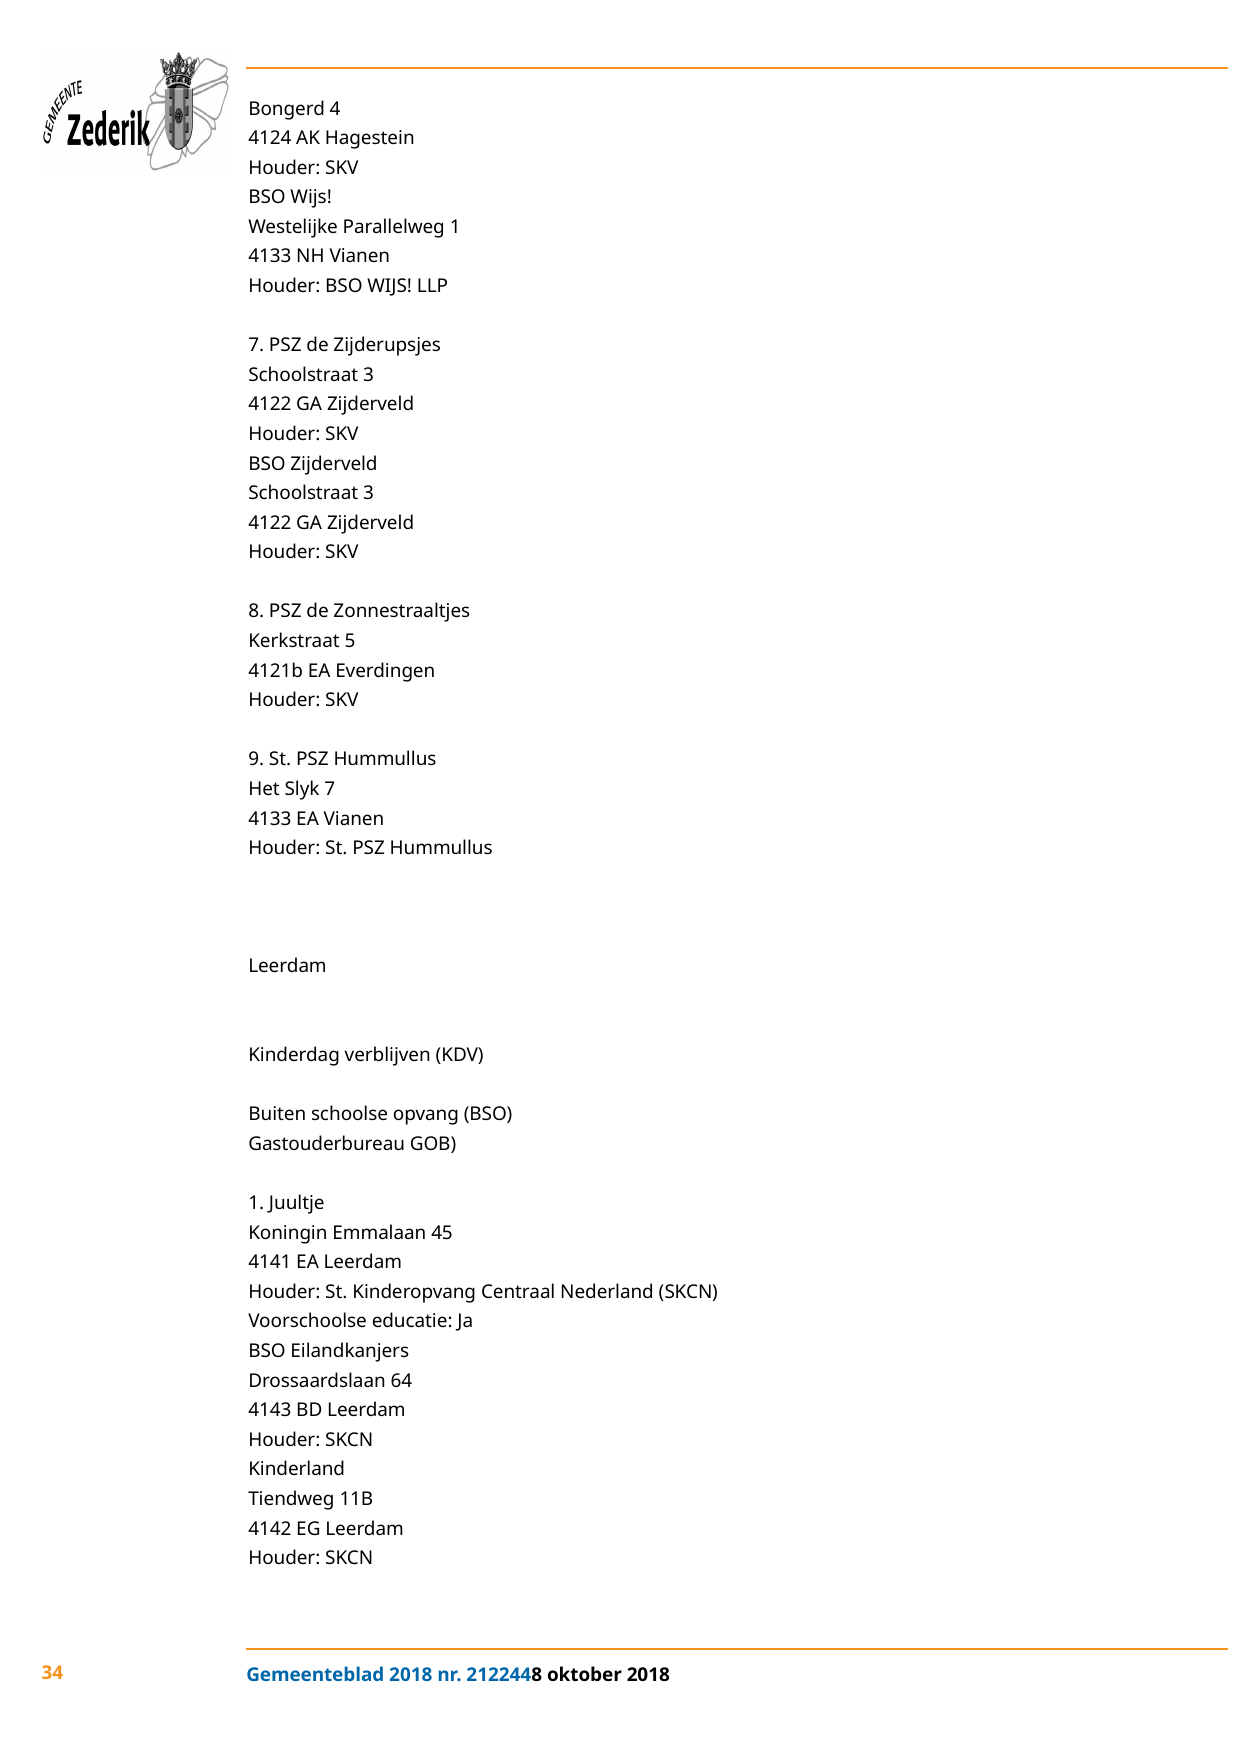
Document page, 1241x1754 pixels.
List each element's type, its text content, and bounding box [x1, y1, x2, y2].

text Bongerd 4 [248, 95, 1152, 121]
text Houder: BSO WIJS! LLP [248, 272, 1152, 298]
text Drossaardslaan 64 [248, 1367, 1152, 1393]
text 4133 NH Vianen [248, 243, 1152, 268]
text Kerkstraat 5 [248, 627, 1152, 653]
text 4133 EA Vianen [248, 805, 1152, 831]
text 4124 AK Hagestein [248, 124, 1152, 150]
text Buiten schoolse opvang (BSO) [248, 1101, 1152, 1126]
text Houder: SKV [248, 686, 1152, 712]
text Houder: SKCN [248, 1544, 1152, 1570]
text 4121b EA Everdingen [248, 657, 1152, 683]
text Houder: St. Kinderopvang Centraal Nederland (SKCN) [248, 1278, 1152, 1304]
text 4141 EA Leerdam [248, 1248, 1152, 1274]
text 4122 GA Zijderveld [248, 391, 1152, 416]
text BSO Zijderveld [248, 450, 1152, 476]
text Houder: SKV [248, 420, 1152, 446]
text Koningin Emmalaan 45 [248, 1219, 1152, 1245]
text Houder: SKV [248, 154, 1152, 180]
text Houder: SKV [248, 538, 1152, 564]
text 7. PSZ de Zijderupsjes [248, 331, 1152, 357]
picture [41, 47, 231, 172]
text Leerdam [248, 953, 1152, 978]
text Westelijke Parallelweg 1 [248, 213, 1152, 239]
text Voorschoolse educatie: Ja [248, 1308, 1152, 1333]
text Kinderdag verblijven (KDV) [248, 1041, 1152, 1067]
text Houder: St. PSZ Hummullus [248, 834, 1152, 860]
text Schoolstraat 3 [248, 479, 1152, 505]
text Houder: SKCN [248, 1426, 1152, 1452]
text 4143 BD Leerdam [248, 1396, 1152, 1422]
text Kinderland [248, 1456, 1152, 1481]
text 8. PSZ de Zonnestraaltjes [248, 598, 1152, 623]
text Schoolstraat 3 [248, 361, 1152, 387]
text BSO Eilandkanjers [248, 1337, 1152, 1363]
text Gastouderbureau GOB) [248, 1130, 1152, 1156]
text 4142 EG Leerdam [248, 1515, 1152, 1541]
text Tiendweg 11B [248, 1485, 1152, 1511]
text 4122 GA Zijderveld [248, 509, 1152, 535]
text 1. Juultje [248, 1189, 1152, 1215]
text 9. St. PSZ Hummullus [248, 746, 1152, 771]
text BSO Wijs! [248, 183, 1152, 209]
text Het Slyk 7 [248, 775, 1152, 801]
